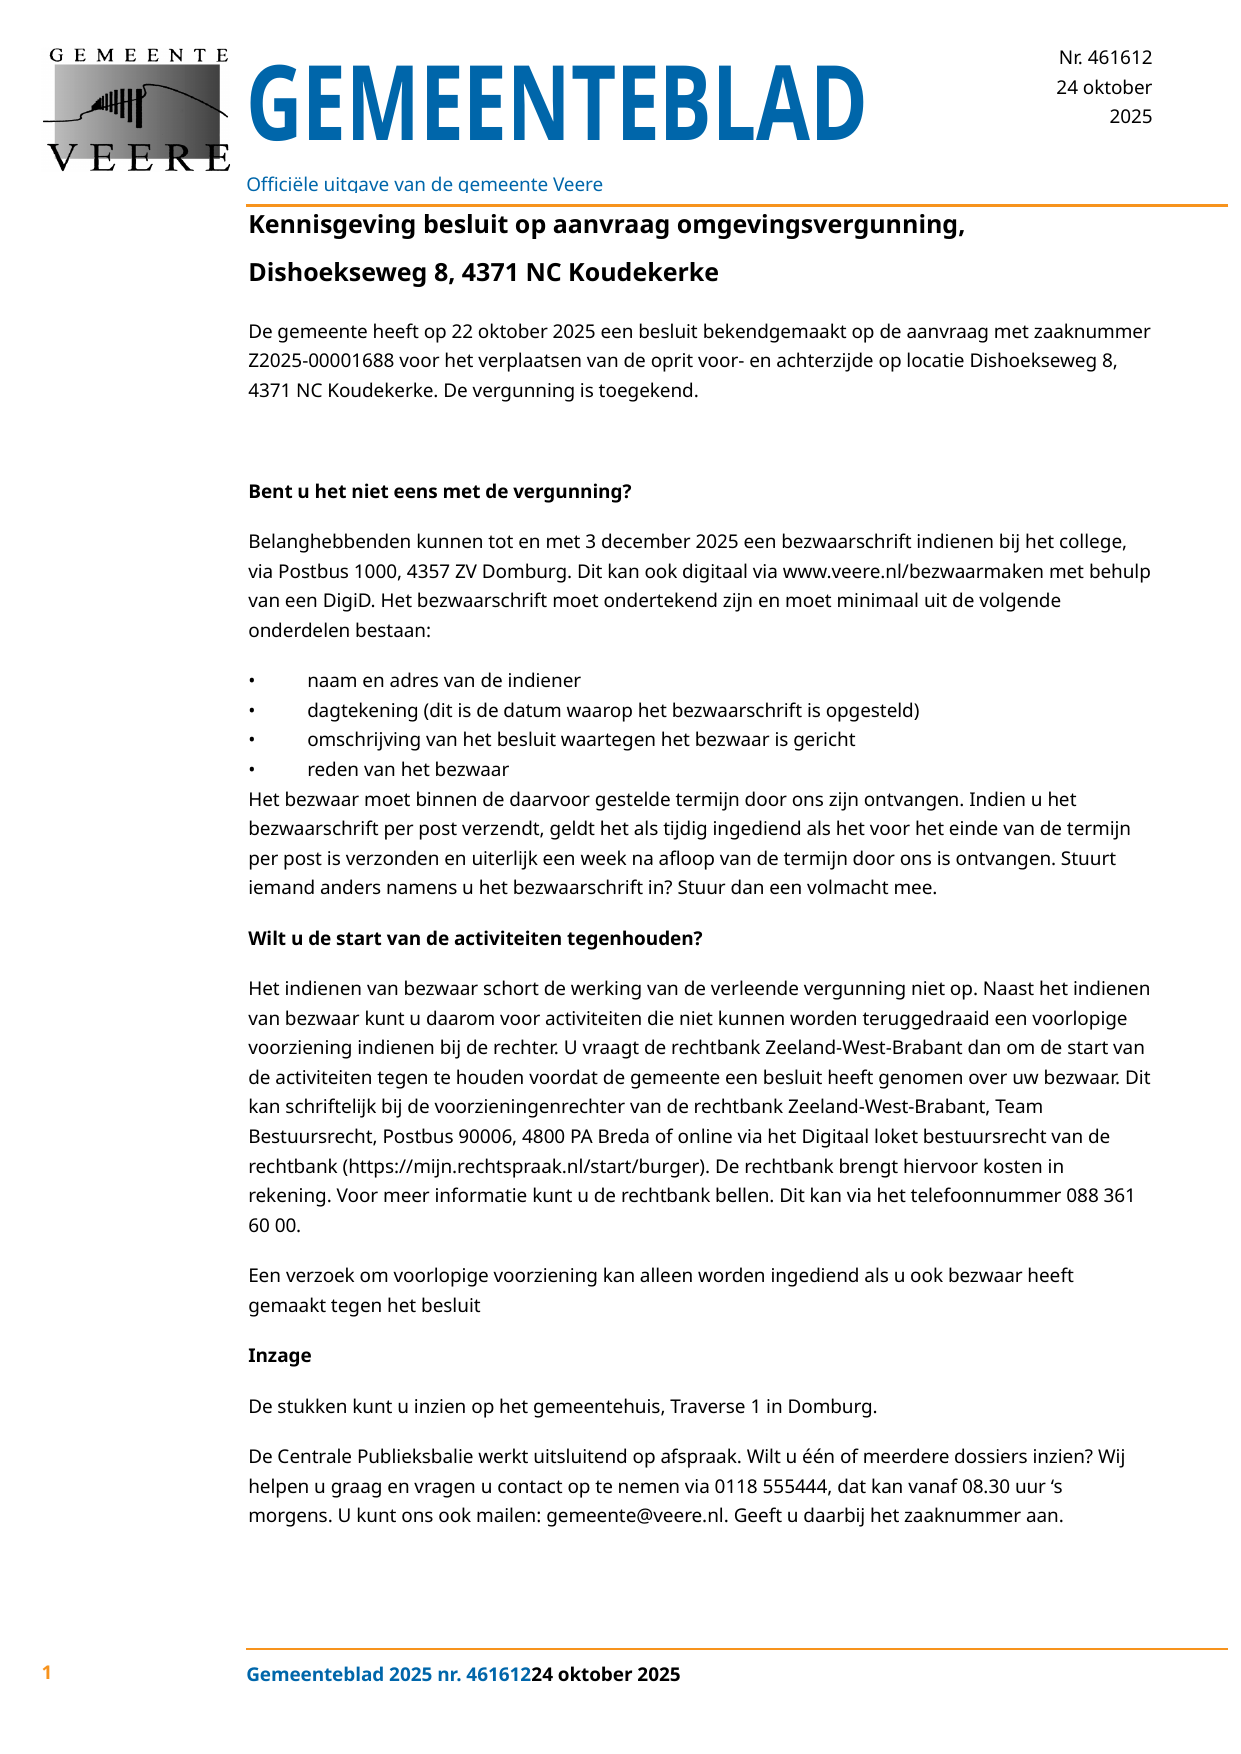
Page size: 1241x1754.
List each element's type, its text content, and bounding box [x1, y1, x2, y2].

list reden van het bezwaar [248, 756, 1152, 782]
picture [41, 47, 231, 172]
list omschrijving van het besluit waartegen het bezwaar is gericht [248, 727, 1152, 752]
text Kennisgeving besluit op aanvraag omgevingsvergunning, Dishoekseweg 8, 4371 NC Koudekerke [248, 207, 1152, 288]
text De stukken kunt u inzien op het gemeentehuis, Traverse 1 in Domburg. [248, 1393, 1152, 1419]
list dagtekening (dit is de datum waarop het bezwaarschrift is opgesteld) [248, 697, 1152, 723]
text Belanghebbenden kunnen tot en met 3 december 2025 een bezwaarschrift indienen bij het college, via Postbus 1000, 4357 ZV Domburg. Dit kan ook digitaal via www.veere.nl/bezwaarmaken met behulp van een DigiD. Het bezwaarschrift moet ondertekend zijn en moet minimaal uit de volgende onderdelen bestaan: [248, 528, 1152, 643]
text Het indienen van bezwaar schort de werking van de verleende vergunning niet op. Naast het indienen van bezwaar kunt u daarom voor activiteiten die niet kunnen worden teruggedraaid een voorlopige voorziening indienen bij de rechter. U vraagt de rechtbank Zeeland-West-Brabant dan om de start van de activiteiten tegen te houden voordat de gemeente een besluit heeft genomen over uw bezwaar. Dit kan schriftelijk bij de voorzieningenrechter van de rechtbank Zeeland-West-Brabant, Team Bestuursrecht, Postbus 90006, 4800 PA Breda of online via het Digitaal loket bestuursrecht van de rechtbank (https://mijn.rechtspraak.nl/start/burger). De rechtbank brengt hiervoor kosten in rekening. Voor meer informatie kunt u de rechtbank bellen. Dit kan via het telefoonnummer 088 361 60 00. [248, 975, 1152, 1238]
text Het bezwaar moet binnen de daarvoor gestelde termijn door ons zijn ontvangen. Indien u het bezwaarschrift per post verzendt, geldt het als tijdig ingediend als het voor het einde van de termijn per post is verzonden en uiterlijk een week na afloop van de termijn door ons is ontvangen. Stuurt iemand anders namens u het bezwaarschrift in? Stuur dan een volmacht mee. [248, 786, 1152, 900]
text De gemeente heeft op 22 oktober 2025 een besluit bekendgemaakt op de aanvraag met zaaknummer Z2025-00001688 voor het verplaatsen van de oprit voor- en achterzijde op locatie Dishoekseweg 8, 4371 NC Koudekerke. De vergunning is toegekend. [248, 318, 1152, 403]
text Inzage [248, 1342, 1152, 1368]
text Bent u het niet eens met de vergunning? [248, 478, 1152, 504]
list naam en adres van de indiener [248, 667, 1152, 693]
text Een verzoek om voorlopige voorziening kan alleen worden ingediend als u ook bezwaar heeft gemaakt tegen het besluit [248, 1262, 1152, 1318]
text De Centrale Publieksbalie werkt uitsluitend op afspraak. Wilt u één of meerdere dossiers inzien? Wij helpen u graag en vragen u contact op te nemen via 0118 555444, dat kan vanaf 08.30 uur ‘s morgens. U kunt ons ook mailen: gemeente@veere.nl. Geeft u daarbij het zaaknummer aan. [248, 1443, 1152, 1528]
text Wilt u de start van de activiteiten tegenhouden? [248, 925, 1152, 951]
